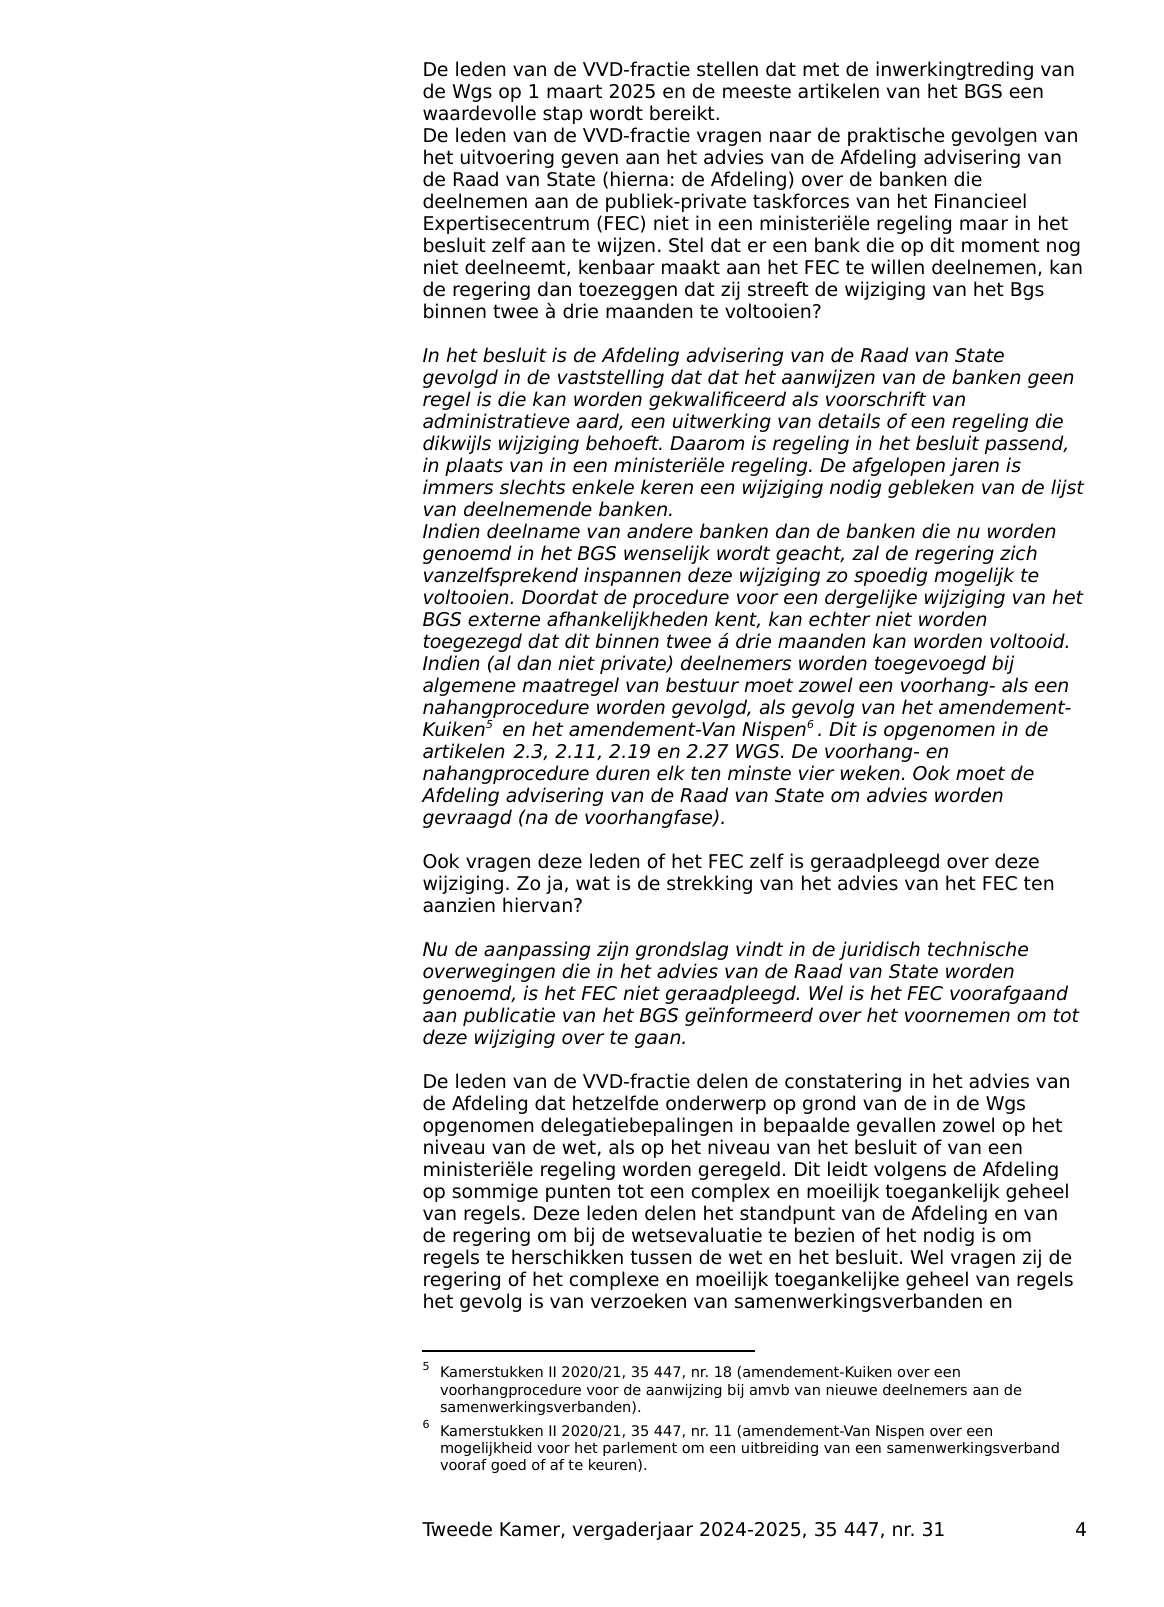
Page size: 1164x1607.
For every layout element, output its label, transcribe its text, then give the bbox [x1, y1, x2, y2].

text Ook vragen deze leden of het FEC zelf is geraadpleegd over deze wijziging. Zo ja, wat is de strekking van het advies van het FEC ten aanzien hiervan? [422, 851, 1087, 917]
text Indien deelname van andere banken dan de banken die nu worden genoemd in het BGS wenselijk wordt geacht, zal de regering zich vanzelfsprekend inspannen deze wijziging zo spoedig mogelijk te voltooien. Doordat de procedure voor een dergelijke wijziging van het BGS externe afhankelijkheden kent, kan echter niet worden toegezegd dat dit binnen twee á drie maanden kan worden voltooid. Indien (al dan niet private) deelnemers worden toegevoegd bij algemene maatregel van bestuur moet zowel een voorhang- als een nahangprocedure worden gevolgd, als gevolg van het amendement-Kuiken en het amendement-Van Nispen. Dit is opgenomen in de artikelen 2.3, 2.11, 2.19 en 2.27 WGS. De voorhang- en nahangprocedure duren elk ten minste vier weken. Ook moet de Afdeling advisering van de Raad van State om advies worden gevraagd (na de voorhangfase). [422, 521, 1087, 828]
text Nu de aanpassing zijn grondslag vindt in de juridisch technische overwegingen die in het advies van de Raad van State worden genoemd, is het FEC niet geraadpleegd. Wel is het FEC voorafgaand aan publicatie van het BGS geïnformeerd over het voornemen om tot deze wijziging over te gaan. [422, 939, 1087, 1049]
text Kamerstukken II 2020/21, 35 447, nr. 18 (amendement-Kuiken over een voorhangprocedure voor de aanwijzing bij amvb van nieuwe deelnemers aan de samenwerkingsverbanden). [422, 1360, 1087, 1416]
text De leden van de VVD-fractie stellen dat met de inwerkingtreding van de Wgs op 1 maart 2025 en de meeste artikelen van het BGS een waardevolle stap wordt bereikt. [422, 59, 1087, 125]
text In het besluit is de Afdeling advisering van de Raad van State gevolgd in de vaststelling dat dat het aanwijzen van de banken geen regel is die kan worden gekwalificeerd als voorschrift van administratieve aard, een uitwerking van details of een regeling die dikwijls wijziging behoeft. Daarom is regeling in het besluit passend, in plaats van in een ministeriële regeling. De afgelopen jaren is immers slechts enkele keren een wijziging nodig gebleken van de lijst van deelnemende banken. [422, 345, 1087, 521]
text De leden van de VVD-fractie delen de constatering in het advies van de Afdeling dat hetzelfde onderwerp op grond van de in de Wgs opgenomen delegatiebepalingen in bepaalde gevallen zowel op het niveau van de wet, als op het niveau van het besluit of van een ministeriële regeling worden geregeld. Dit leidt volgens de Afdeling op sommige punten tot een complex en moeilijk toegankelijk geheel van regels. Deze leden delen het standpunt van de Afdeling en van de regering om bij de wetsevaluatie te bezien of het nodig is om regels te herschikken tussen de wet en het besluit. Wel vragen zij de regering of het complexe en moeilijk toegankelijke geheel van regels het gevolg is van verzoeken van samenwerkingsverbanden en [422, 1071, 1087, 1313]
text De leden van de VVD-fractie vragen naar de praktische gevolgen van het uitvoering geven aan het advies van de Afdeling advisering van de Raad van State (hierna: de Afdeling) over de banken die deelnemen aan de publiek-private taskforces van het Financieel Expertisecentrum (FEC) niet in een ministeriële regeling maar in het besluit zelf aan te wijzen. Stel dat er een bank die op dit moment nog niet deelneemt, kenbaar maakt aan het FEC te willen deelnemen, kan de regering dan toezeggen dat zij streeft de wijziging van het Bgs binnen twee à drie maanden te voltooien? [422, 125, 1087, 323]
text Kamerstukken II 2020/21, 35 447, nr. 11 (amendement-Van Nispen over een mogelijkheid voor het parlement om een uitbreiding van een samenwerkingsverband vooraf goed of af te keuren). [422, 1418, 1087, 1474]
